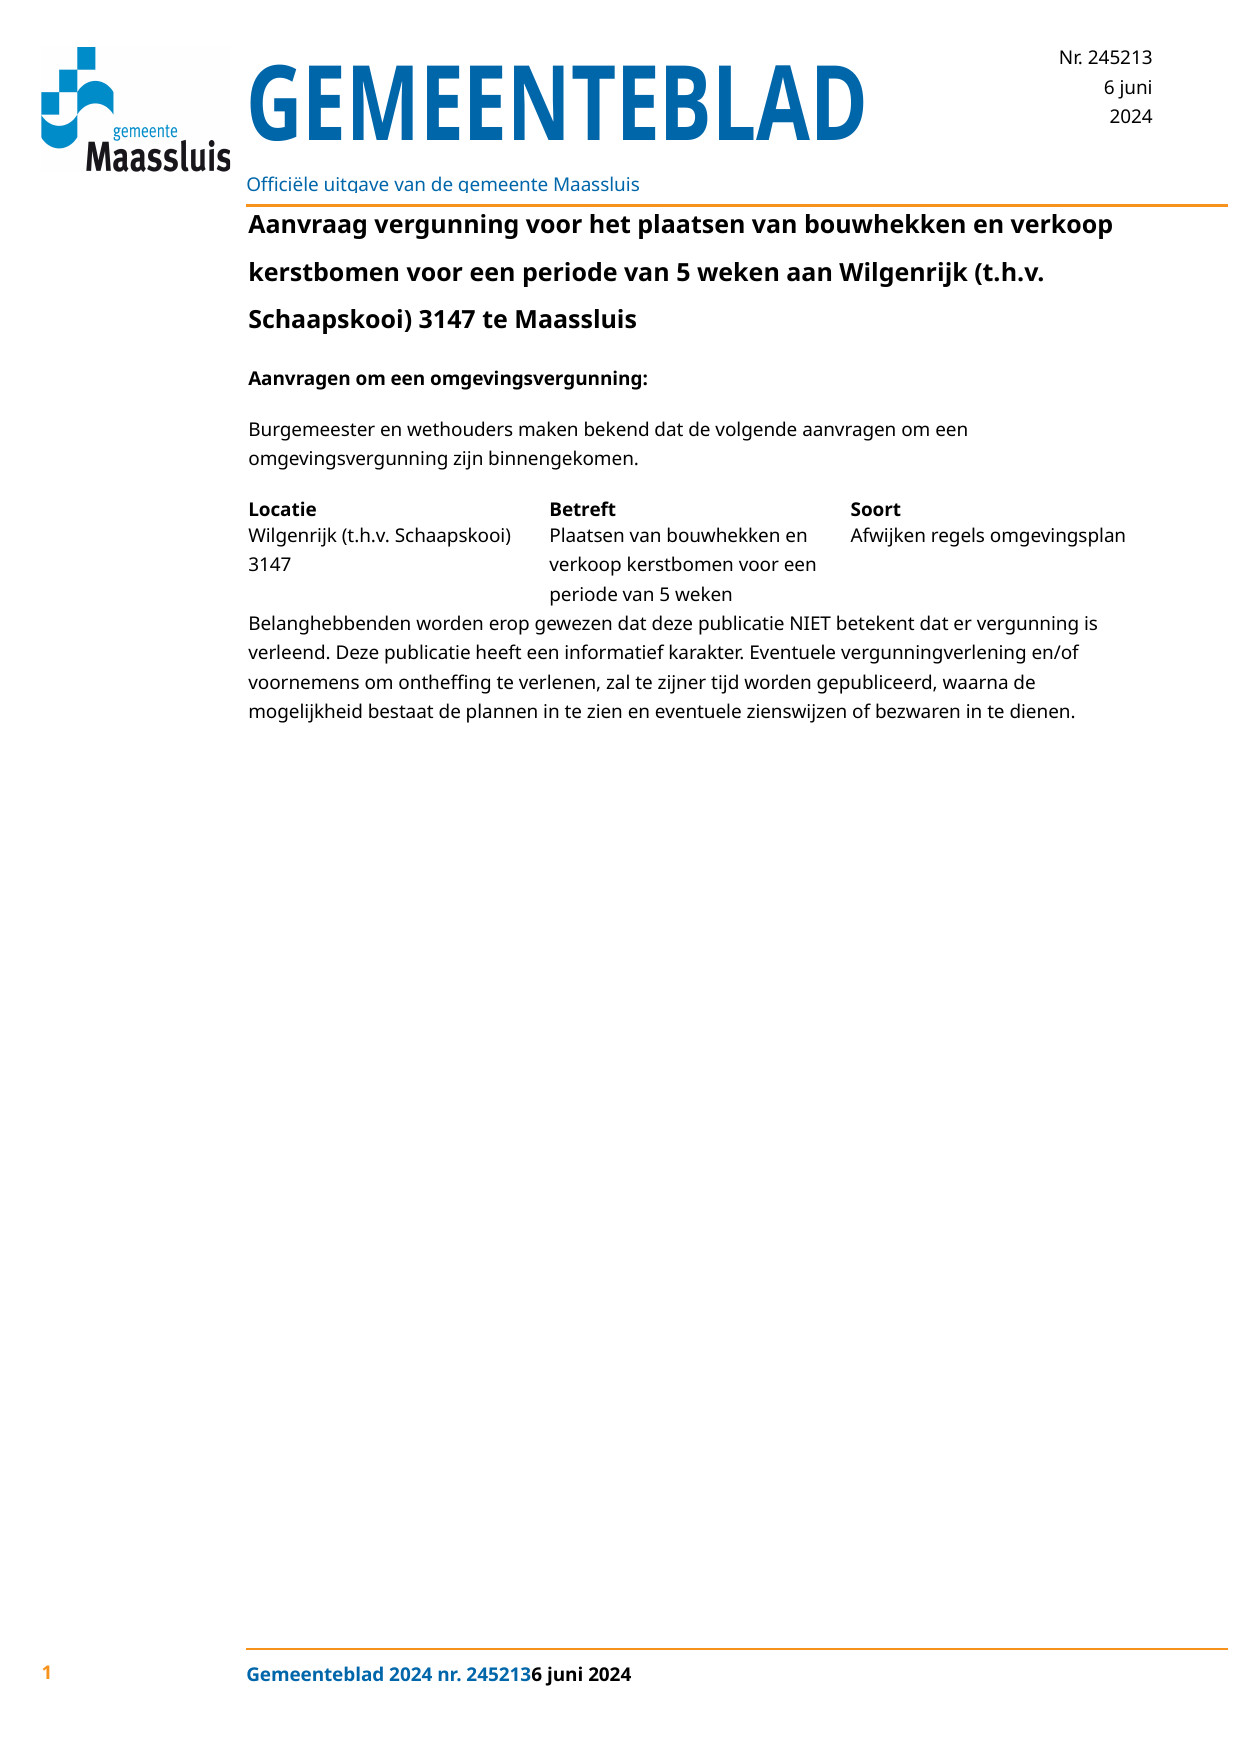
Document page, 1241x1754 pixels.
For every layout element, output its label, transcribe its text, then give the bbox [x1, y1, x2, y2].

picture [41, 47, 77, 92]
text Burgemeester en wethouders maken bekend dat de volgende aanvragen om een omgevingsvergunning zijn binnengekomen. [248, 416, 1152, 471]
table_header Soort [850, 496, 1152, 522]
table_header Locatie [248, 496, 549, 522]
table_cell Plaatsen van bouwhekken en verkoop kerstbomen voor een periode van 5 weken [549, 522, 850, 607]
text Aanvraag vergunning voor het plaatsen van bouwhekken en verkoop kerstbomen voor een periode van 5 weken aan Wilgenrijk (t.h.v. Schaapskooi) 3147 te Maassluis [248, 207, 1152, 336]
table_cell Afwijken regels omgevingsplan [850, 522, 1152, 607]
table_header Betreft [549, 496, 850, 522]
text Aanvragen om een omgevingsvergunning: [248, 366, 1152, 391]
table_cell Wilgenrijk (t.h.v. Schaapskooi) 3147 [248, 522, 549, 607]
text Belanghebbenden worden erop gewezen dat deze publicatie NIET betekent dat er vergunning is verleend. Deze publicatie heeft een informatief karakter. Eventuele vergunningverlening en/of voornemens om ontheffing te verlenen, zal te zijner tijd worden gepubliceerd, waarna de mogelijkheid bestaat de plannen in te zien en eventuele zienswijzen of bezwaren in te dienen. [248, 610, 1152, 724]
picture [41, 47, 231, 172]
